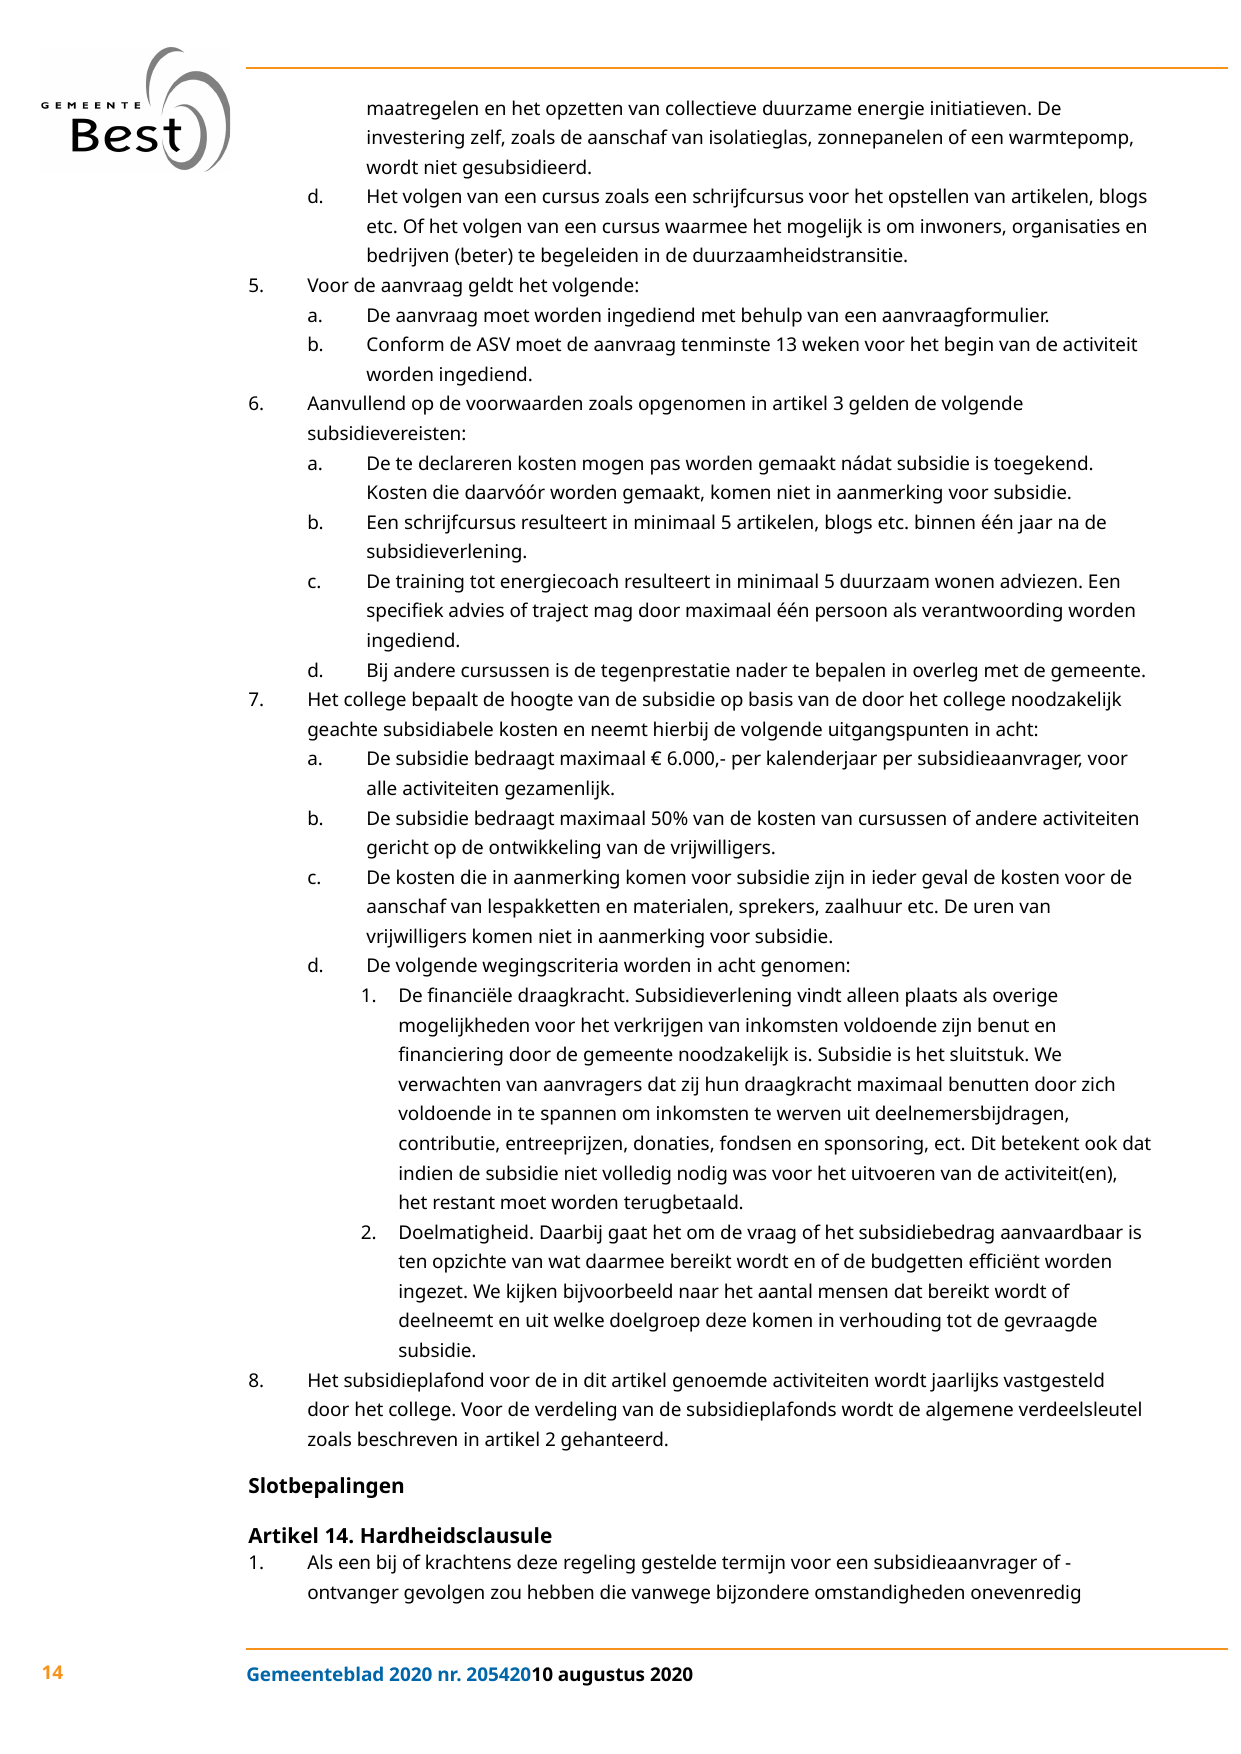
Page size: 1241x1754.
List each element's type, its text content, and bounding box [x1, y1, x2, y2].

list De subsidie bedraagt maximaal € 6.000,- per kalenderjaar per subsidieaanvrager, voor alle activiteiten gezamenlijk. [307, 746, 1152, 801]
list De te declareren kosten mogen pas worden gemaakt nádat subsidie is toegekend. Kosten die daarvóór worden gemaakt, komen niet in aanmerking voor subsidie. [307, 450, 1152, 505]
list De kosten die in aanmerking komen voor subsidie zijn in ieder geval de kosten voor de aanschaf van lespakketten en materialen, sprekers, zaalhuur etc. De uren van vrijwilligers komen niet in aanmerking voor subsidie. [307, 864, 1152, 949]
list maatregelen en het opzetten van collectieve duurzame energie initiatieven. De investering zelf, zoals de aanschaf van isolatieglas, zonnepanelen of een warmtepomp, wordt niet gesubsidieerd. [307, 95, 1152, 180]
list Bij andere cursussen is de tegenprestatie nader te bepalen in overleg met de gemeente. [307, 657, 1152, 683]
list Het college bepaalt de hoogte van de subsidie op basis van de door het college noodzakelijk geachte subsidiabele kosten en neemt hierbij de volgende uitgangspunten in acht: [248, 686, 1152, 742]
list Conform de ASV moet de aanvraag tenminste 13 weken voor het begin van de activiteit worden ingediend. [307, 331, 1152, 387]
list Als een bij of krachtens deze regeling gestelde termijn voor een subsidieaanvrager of -ontvanger gevolgen zou hebben die vanwege bijzondere omstandigheden onevenredig [248, 1549, 1152, 1605]
list Voor de aanvraag geldt het volgende: [248, 272, 1152, 298]
text Slotbepalingen [248, 1472, 1152, 1500]
list Aanvullend op de voorwaarden zoals opgenomen in artikel 3 gelden de volgende subsidievereisten: [248, 391, 1152, 446]
list De aanvraag moet worden ingediend met behulp van een aanvraagformulier. [307, 302, 1152, 328]
list Het volgen van een cursus zoals een schrijfcursus voor het opstellen van artikelen, blogs etc. Of het volgen van een cursus waarmee het mogelijk is om inwoners, organisaties en bedrijven (beter) te begeleiden in de duurzaamheidstransitie. [307, 183, 1152, 268]
list Doelmatigheid. Daarbij gaat het om de vraag of het subsidiebedrag aanvaardbaar is ten opzichte van wat daarmee bereikt wordt en of de budgetten efficiënt worden ingezet. We kijken bijvoorbeeld naar het aantal mensen dat bereikt wordt of deelneemt en uit welke doelgroep deze komen in verhouding tot de gevraagde subsidie. [361, 1219, 1152, 1363]
list De subsidie bedraagt maximaal 50% van de kosten van cursussen of andere activiteiten gericht op de ontwikkeling van de vrijwilligers. [307, 805, 1152, 860]
list De financiële draagkracht. Subsidieverlening vindt alleen plaats als overige mogelijkheden voor het verkrijgen van inkomsten voldoende zijn benut en financiering door de gemeente noodzakelijk is. Subsidie is het sluitstuk. We verwachten van aanvragers dat zij hun draagkracht maximaal benutten door zich voldoende in te spannen om inkomsten te werven uit deelnemersbijdragen, contributie, entreeprijzen, donaties, fondsen en sponsoring, ect. Dit betekent ook dat indien de subsidie niet volledig nodig was voor het uitvoeren van de activiteit(en), het restant moet worden terugbetaald. [361, 982, 1152, 1215]
picture [41, 47, 231, 172]
list De volgende wegingscriteria worden in acht genomen: [307, 953, 1152, 978]
list De training tot energiecoach resulteert in minimaal 5 duurzaam wonen adviezen. Een specifiek advies of traject mag door maximaal één persoon als verantwoording worden ingediend. [307, 568, 1152, 653]
text Artikel 14. Hardheidsclausule [248, 1521, 1152, 1549]
list Het subsidieplafond voor de in dit artikel genoemde activiteiten wordt jaarlijks vastgesteld door het college. Voor de verdeling van de subsidieplafonds wordt de algemene verdeelsleutel zoals beschreven in artikel 2 gehanteerd. [248, 1367, 1152, 1452]
list Een schrijfcursus resulteert in minimaal 5 artikelen, blogs etc. binnen één jaar na de subsidieverlening. [307, 509, 1152, 564]
